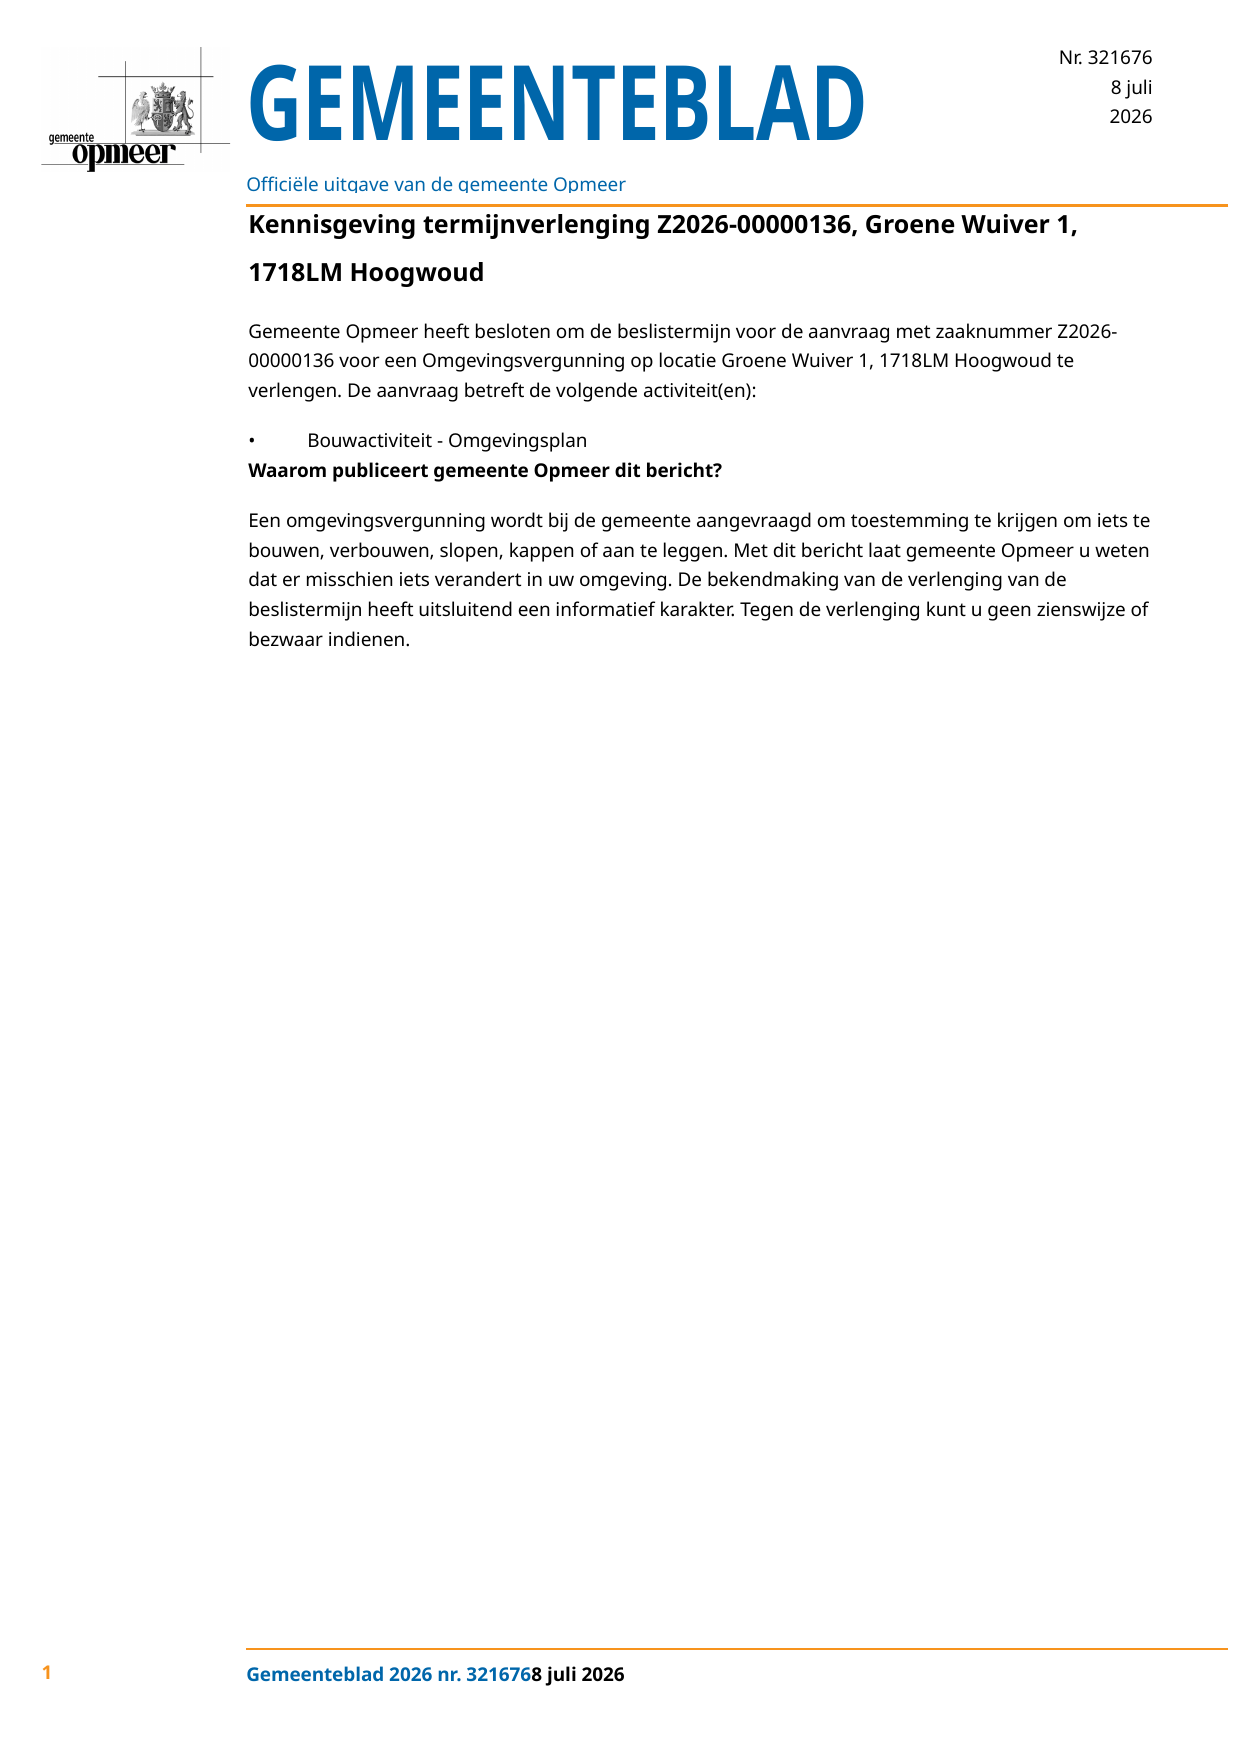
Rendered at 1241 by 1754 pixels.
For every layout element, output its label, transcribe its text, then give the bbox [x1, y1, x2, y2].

text Kennisgeving termijnverlenging Z2026-00000136, Groene Wuiver 1, 1718LM Hoogwoud [248, 207, 1152, 288]
list Bouwactiviteit - Omgevingsplan [248, 427, 1152, 453]
text Gemeente Opmeer heeft besloten om de beslistermijn voor de aanvraag met zaaknummer Z2026-00000136 voor een Omgevingsvergunning op locatie Groene Wuiver 1, 1718LM Hoogwoud te verlengen. De aanvraag betreft de volgende activiteit(en): [248, 318, 1152, 403]
text Een omgevingsvergunning wordt bij de gemeente aangevraagd om toestemming te krijgen om iets te bouwen, verbouwen, slopen, kappen of aan te leggen. Met dit bericht laat gemeente Opmeer u weten dat er misschien iets verandert in uw omgeving. De bekendmaking van de verlenging van de beslistermijn heeft uitsluitend een informatief karakter. Tegen de verlenging kunt u geen zienswijze of bezwaar indienen. [248, 507, 1152, 652]
text Waarom publiceert gemeente Opmeer dit bericht? [248, 457, 1152, 483]
picture [41, 47, 231, 172]
